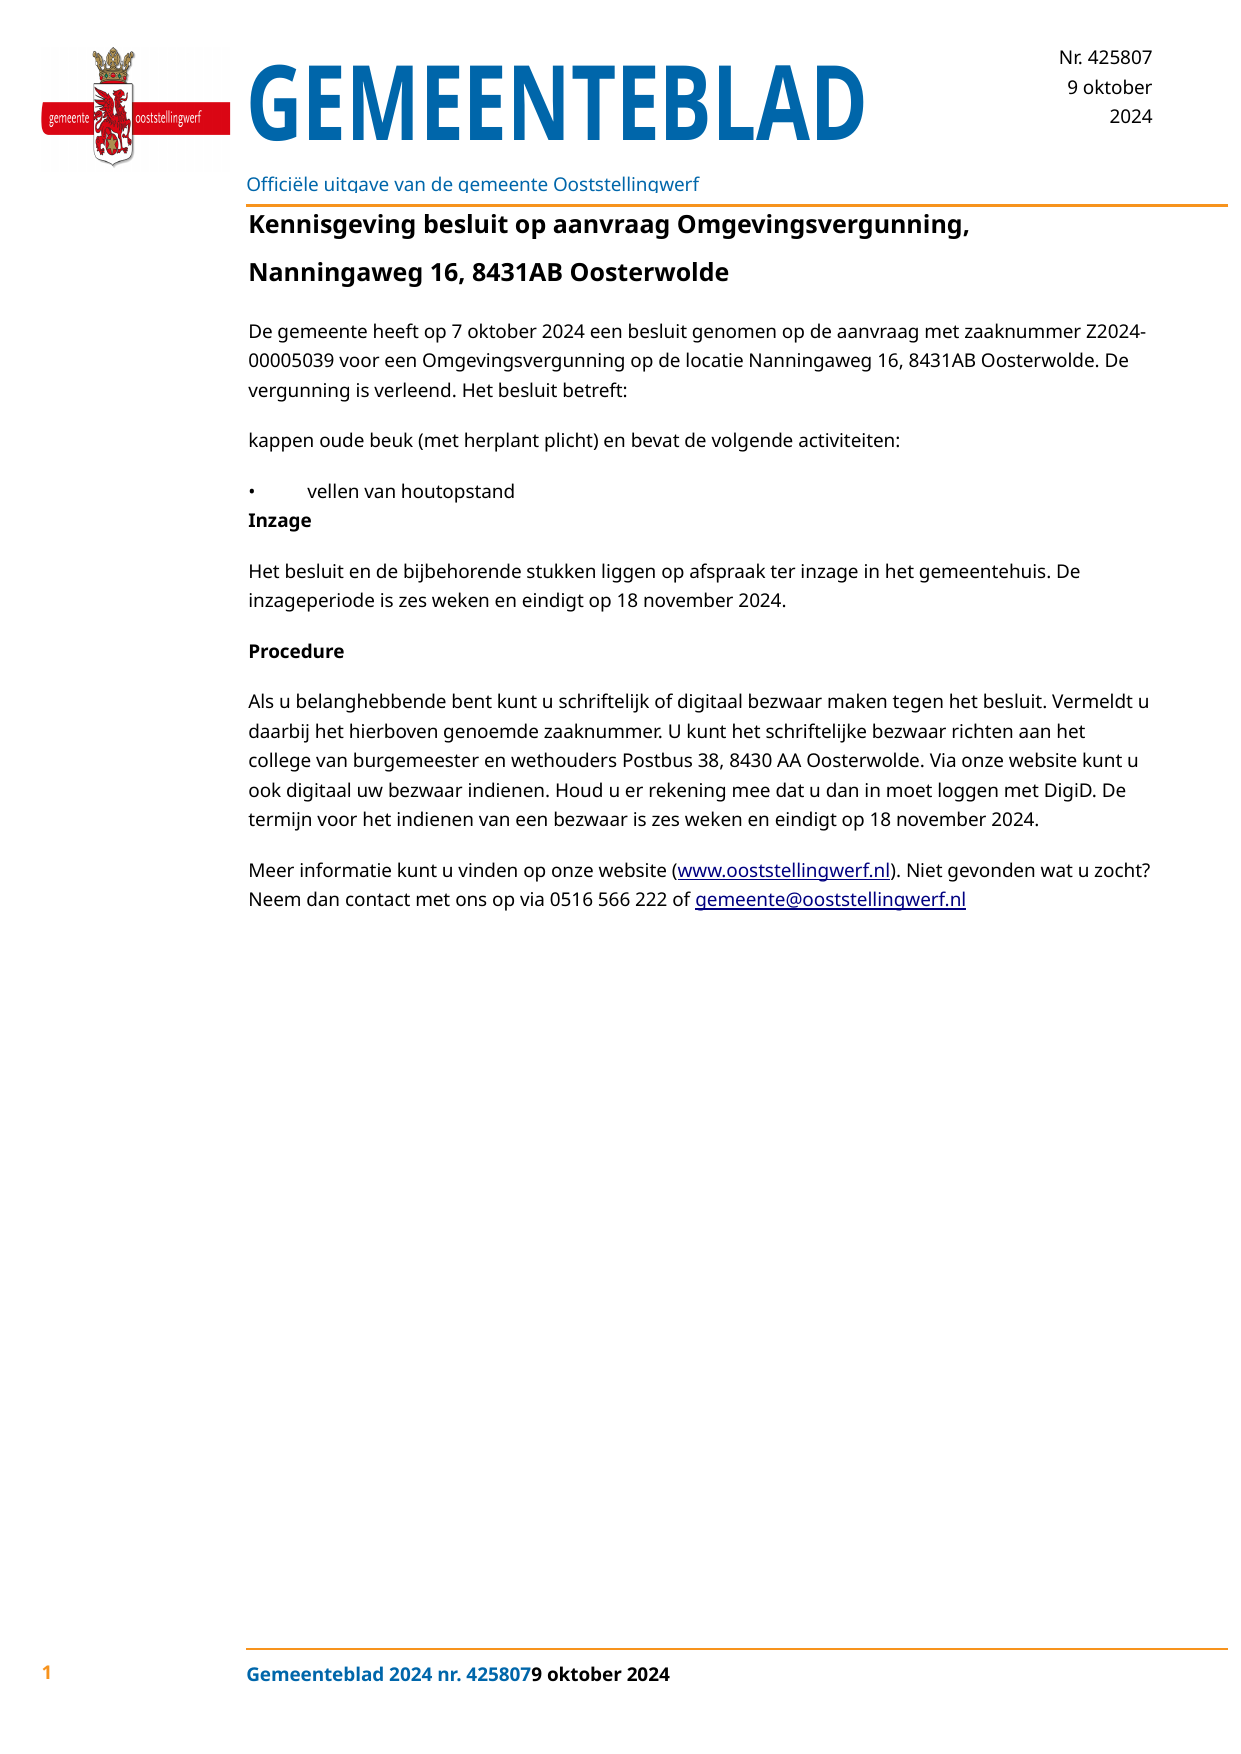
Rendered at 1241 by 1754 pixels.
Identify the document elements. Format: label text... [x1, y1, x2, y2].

text kappen oude beuk (met herplant plicht) en bevat de volgende activiteiten: [248, 427, 1152, 453]
text Meer informatie kunt u vinden op onze website (www.ooststellingwerf.nl). Niet gevonden wat u zocht? Neem dan contact met ons op via 0516 566 222 of gemeente@ooststellingwerf.nl [248, 857, 1152, 912]
text Het besluit en de bijbehorende stukken liggen op afspraak ter inzage in het gemeentehuis. De inzageperiode is zes weken en eindigt op 18 november 2024. [248, 558, 1152, 613]
picture [41, 47, 231, 172]
text Inzage [248, 507, 1152, 533]
text De gemeente heeft op 7 oktober 2024 een besluit genomen op de aanvraag met zaaknummer Z2024-00005039 voor een Omgevingsvergunning op de locatie Nanningaweg 16, 8431AB Oosterwolde. De vergunning is verleend. Het besluit betreft: [248, 318, 1152, 403]
text Kennisgeving besluit op aanvraag Omgevingsvergunning, Nanningaweg 16, 8431AB Oosterwolde [248, 207, 1152, 288]
text Procedure [248, 638, 1152, 664]
text Als u belanghebbende bent kunt u schriftelijk of digitaal bezwaar maken tegen het besluit. Vermeldt u daarbij het hierboven genoemde zaaknummer. U kunt het schriftelijke bezwaar richten aan het college van burgemeester en wethouders Postbus 38, 8430 AA Oosterwolde. Via onze website kunt u ook digitaal uw bezwaar indienen. Houd u er rekening mee dat u dan in moet loggen met DigiD. De termijn voor het indienen van een bezwaar is zes weken en eindigt op 18 november 2024. [248, 688, 1152, 832]
list vellen van houtopstand [248, 478, 1152, 504]
